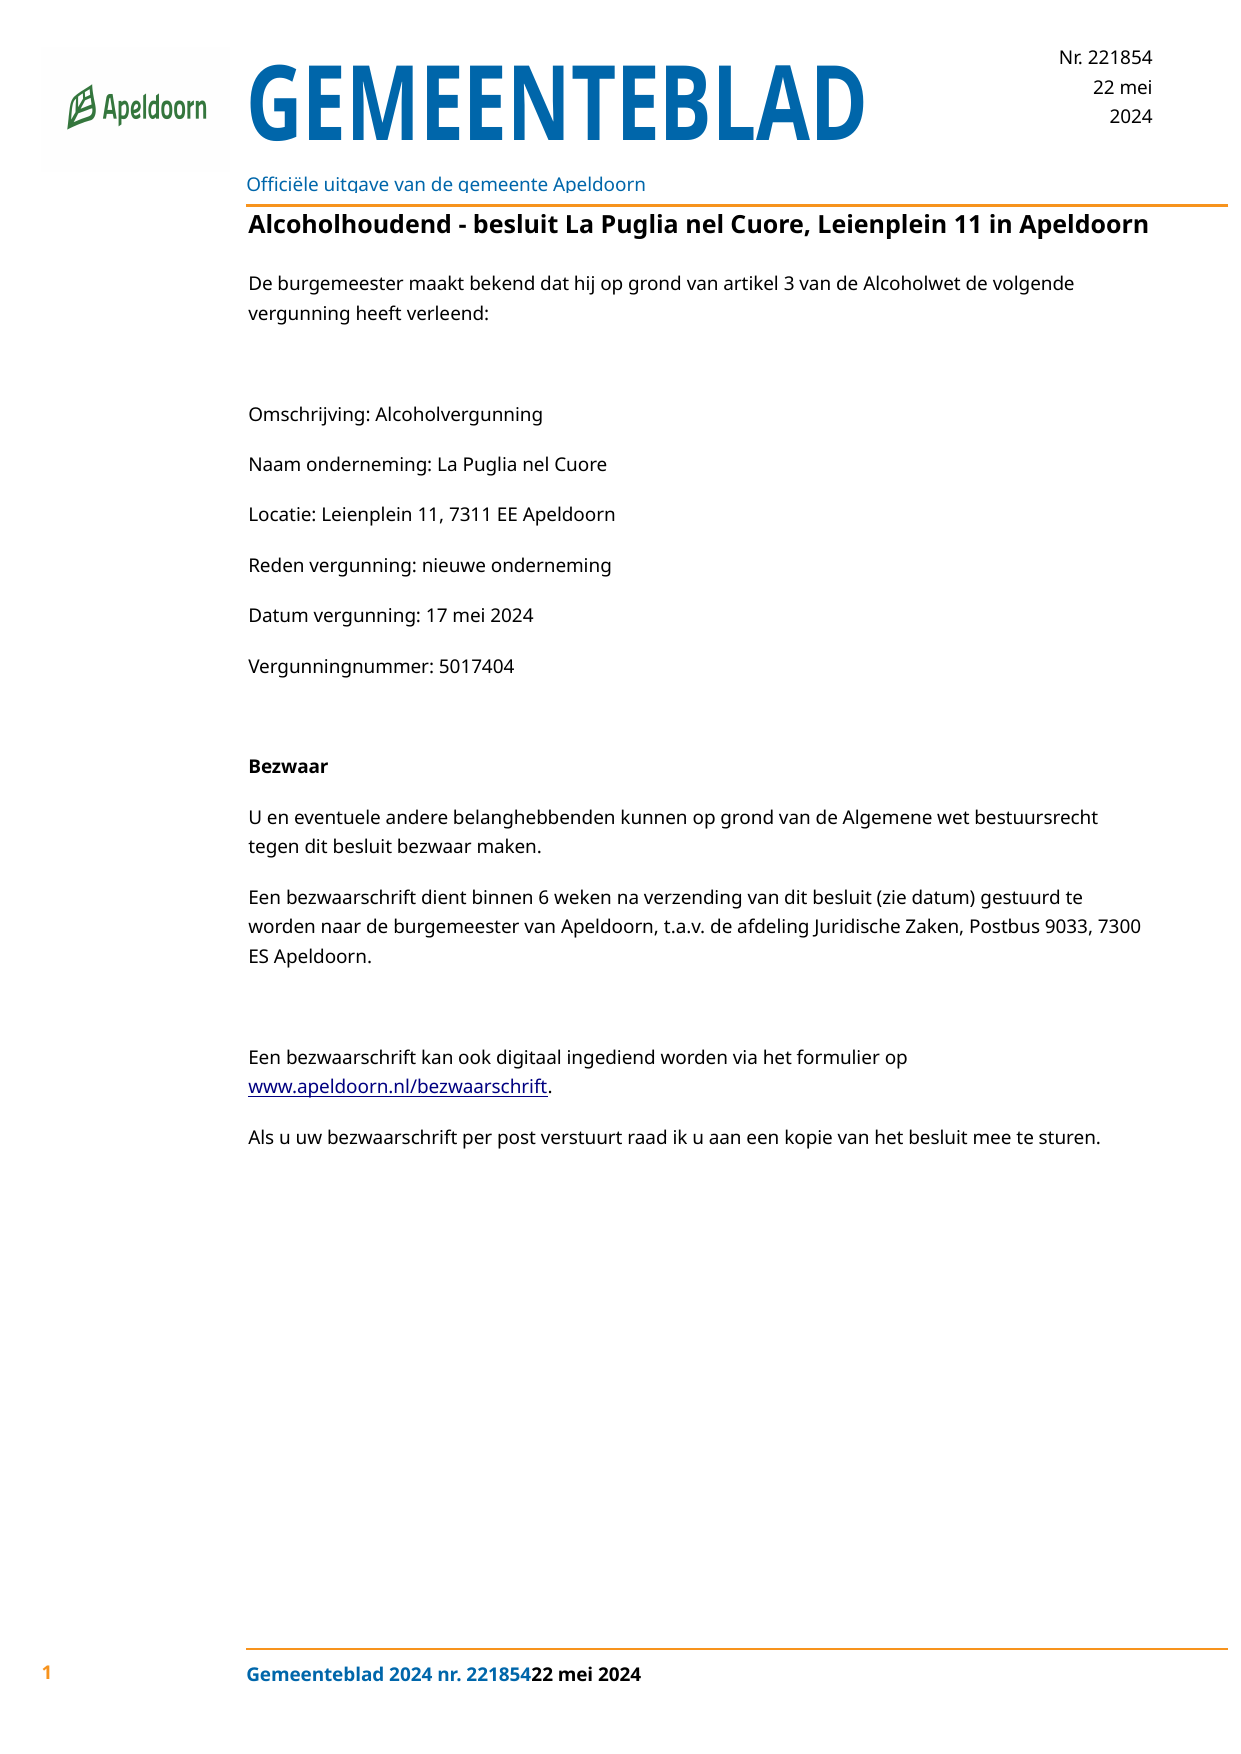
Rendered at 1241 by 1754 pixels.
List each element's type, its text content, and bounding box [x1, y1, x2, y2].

text Naam onderneming: La Puglia nel Cuore [248, 451, 1152, 477]
text Bezwaar [248, 754, 1152, 779]
text Vergunningnummer: 5017404 [248, 653, 1152, 678]
text De burgemeester maakt bekend dat hij op grond van artikel 3 van de Alcoholwet de volgende vergunning heeft verleend: [248, 270, 1152, 326]
text Een bezwaarschrift kan ook digitaal ingediend worden via het formulier op www.apeldoorn.nl/bezwaarschrift. [248, 1044, 1152, 1099]
text Omschrijving: Alcoholvergunning [248, 401, 1152, 426]
text Een bezwaarschrift dient binnen 6 weken na verzending van dit besluit (zie datum) gestuurd te worden naar de burgemeester van Apeldoorn, t.a.v. de afdeling Juridische Zaken, Postbus 9033, 7300 ES Apeldoorn. [248, 884, 1152, 969]
text Als u uw bezwaarschrift per post verstuurt raad ik u aan een kopie van het besluit mee te sturen. [248, 1124, 1152, 1150]
text Reden vergunning: nieuwe onderneming [248, 552, 1152, 578]
picture [41, 47, 231, 172]
text U en eventuele andere belanghebbenden kunnen op grond van de Algemene wet bestuursrecht tegen dit besluit bezwaar maken. [248, 804, 1152, 859]
text Alcoholhoudend - besluit La Puglia nel Cuore, Leienplein 11 in Apeldoorn [248, 207, 1152, 241]
text Locatie: Leienplein 11, 7311 EE Apeldoorn [248, 502, 1152, 527]
text Datum vergunning: 17 mei 2024 [248, 602, 1152, 628]
